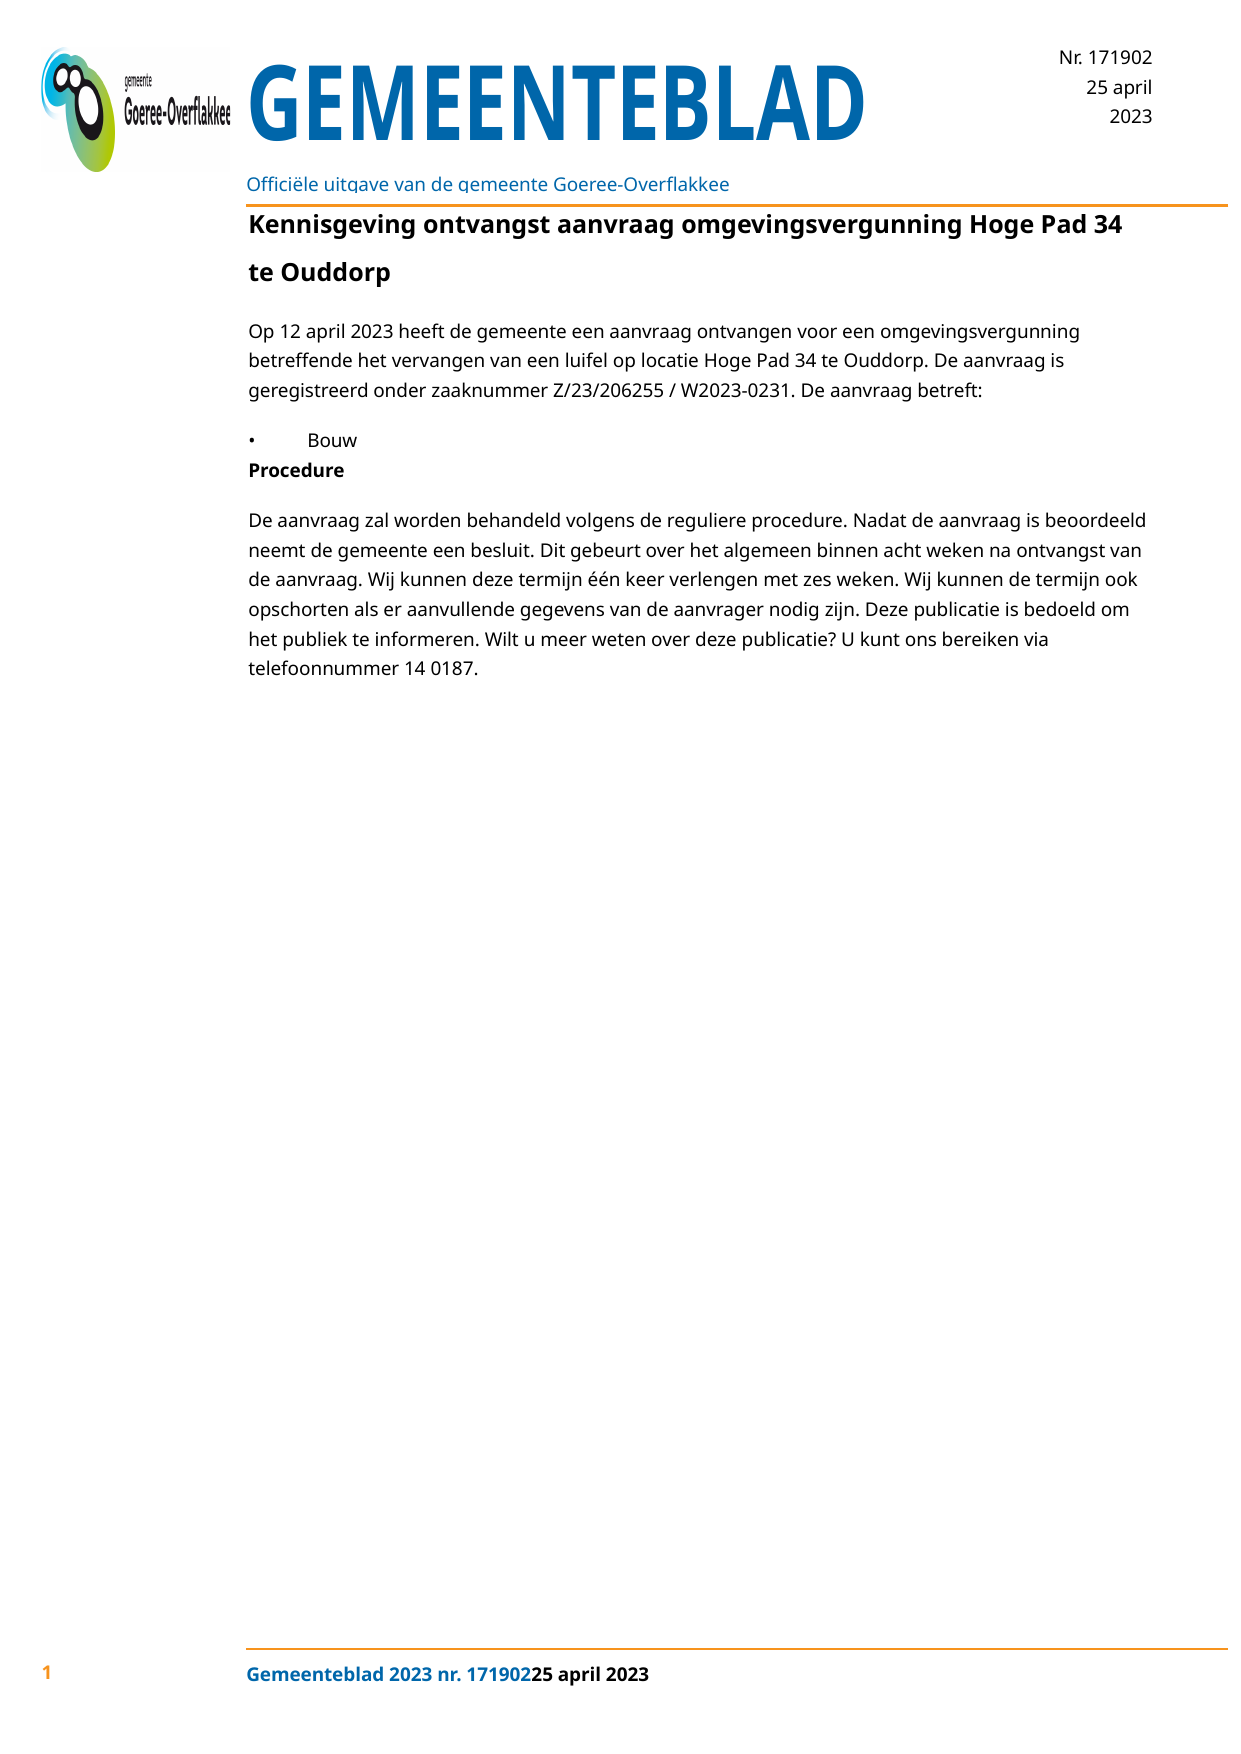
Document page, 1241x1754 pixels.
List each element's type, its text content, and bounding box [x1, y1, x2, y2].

list Bouw [248, 427, 1152, 453]
picture [41, 47, 231, 172]
text Kennisgeving ontvangst aanvraag omgevingsvergunning Hoge Pad 34 te Ouddorp [248, 207, 1152, 288]
text Op 12 april 2023 heeft de gemeente een aanvraag ontvangen voor een omgevingsvergunning betreffende het vervangen van een luifel op locatie Hoge Pad 34 te Ouddorp. De aanvraag is geregistreerd onder zaaknummer Z/23/206255 / W2023-0231. De aanvraag betreft: [248, 318, 1152, 403]
text De aanvraag zal worden behandeld volgens de reguliere procedure. Nadat de aanvraag is beoordeeld neemt de gemeente een besluit. Dit gebeurt over het algemeen binnen acht weken na ontvangst van de aanvraag. Wij kunnen deze termijn één keer verlengen met zes weken. Wij kunnen de termijn ook opschorten als er aanvullende gegevens van de aanvrager nodig zijn. Deze publicatie is bedoeld om het publiek te informeren. Wilt u meer weten over deze publicatie? U kunt ons bereiken via telefoonnummer 14 0187. [248, 507, 1152, 681]
text Procedure [248, 457, 1152, 483]
